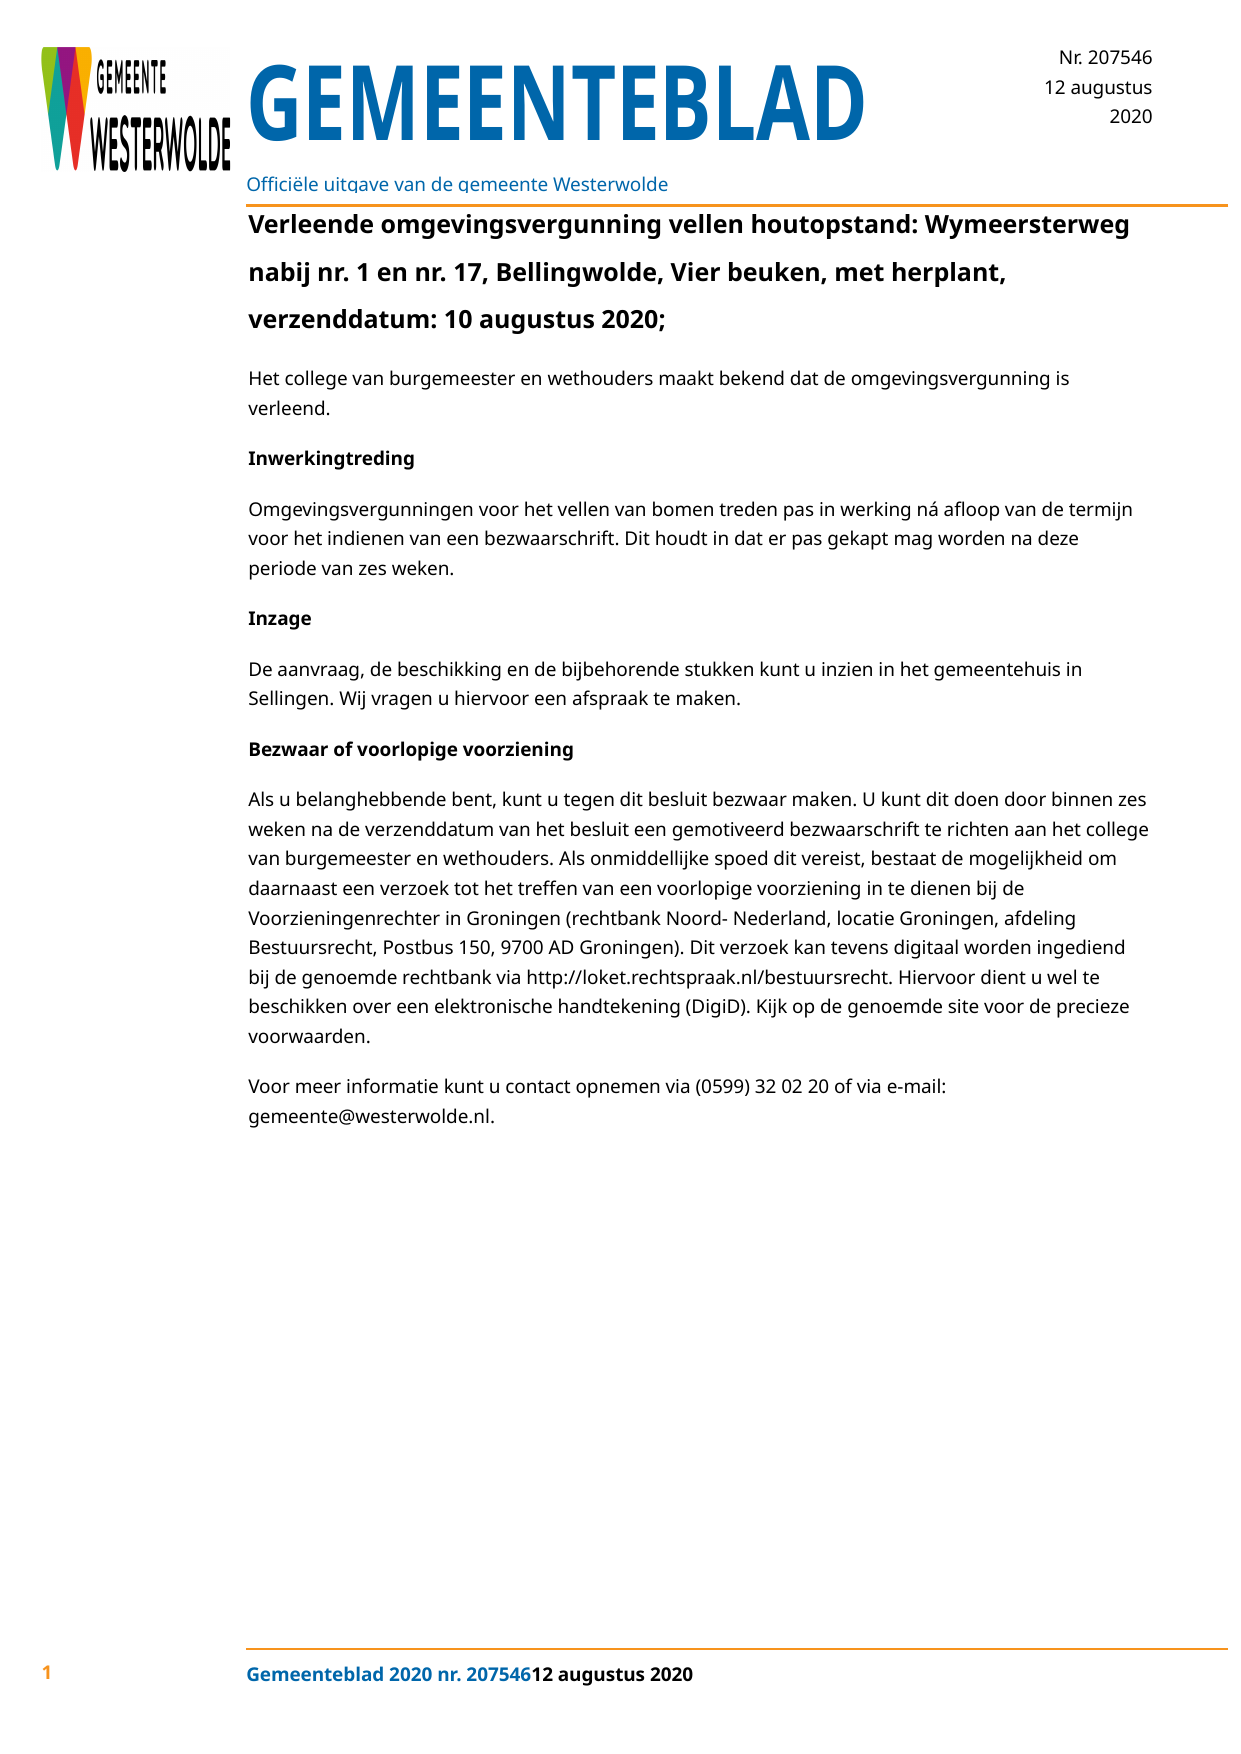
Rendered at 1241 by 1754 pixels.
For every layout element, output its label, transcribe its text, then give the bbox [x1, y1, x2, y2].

text Als u belanghebbende bent, kunt u tegen dit besluit bezwaar maken. U kunt dit doen door binnen zes weken na de verzenddatum van het besluit een gemotiveerd bezwaarschrift te richten aan het college van burgemeester en wethouders. Als onmiddellijke spoed dit vereist, bestaat de mogelijkheid om daarnaast een verzoek tot het treffen van een voorlopige voorziening in te dienen bij de Voorzieningenrechter in Groningen (rechtbank Noord- Nederland, locatie Groningen, afdeling Bestuursrecht, Postbus 150, 9700 AD Groningen). Dit verzoek kan tevens digitaal worden ingediend bij de genoemde rechtbank via http://loket.rechtspraak.nl/bestuursrecht. Hiervoor dient u wel te beschikken over een elektronische handtekening (DigiD). Kijk op de genoemde site voor de precieze voorwaarden. [248, 786, 1152, 1049]
text Inwerkingtreding [248, 446, 1152, 471]
text Het college van burgemeester en wethouders maakt bekend dat de omgevingsvergunning is verleend. [248, 366, 1152, 421]
text De aanvraag, de beschikking en de bijbehorende stukken kunt u inzien in het gemeentehuis in Sellingen. Wij vragen u hiervoor een afspraak te maken. [248, 656, 1152, 711]
picture [41, 47, 231, 172]
text Bezwaar of voorlopige voorziening [248, 736, 1152, 762]
text Inzage [248, 606, 1152, 631]
text Voor meer informatie kunt u contact opnemen via (0599) 32 02 20 of via e-mail: gemeente@westerwolde.nl. [248, 1073, 1152, 1129]
text Omgevingsvergunningen voor het vellen van bomen treden pas in werking ná afloop van de termijn voor het indienen van een bezwaarschrift. Dit houdt in dat er pas gekapt mag worden na deze periode van zes weken. [248, 496, 1152, 581]
text Verleende omgevingsvergunning vellen houtopstand: Wymeersterweg nabij nr. 1 en nr. 17, Bellingwolde, Vier beuken, met herplant, verzenddatum: 10 augustus 2020; [248, 207, 1152, 336]
